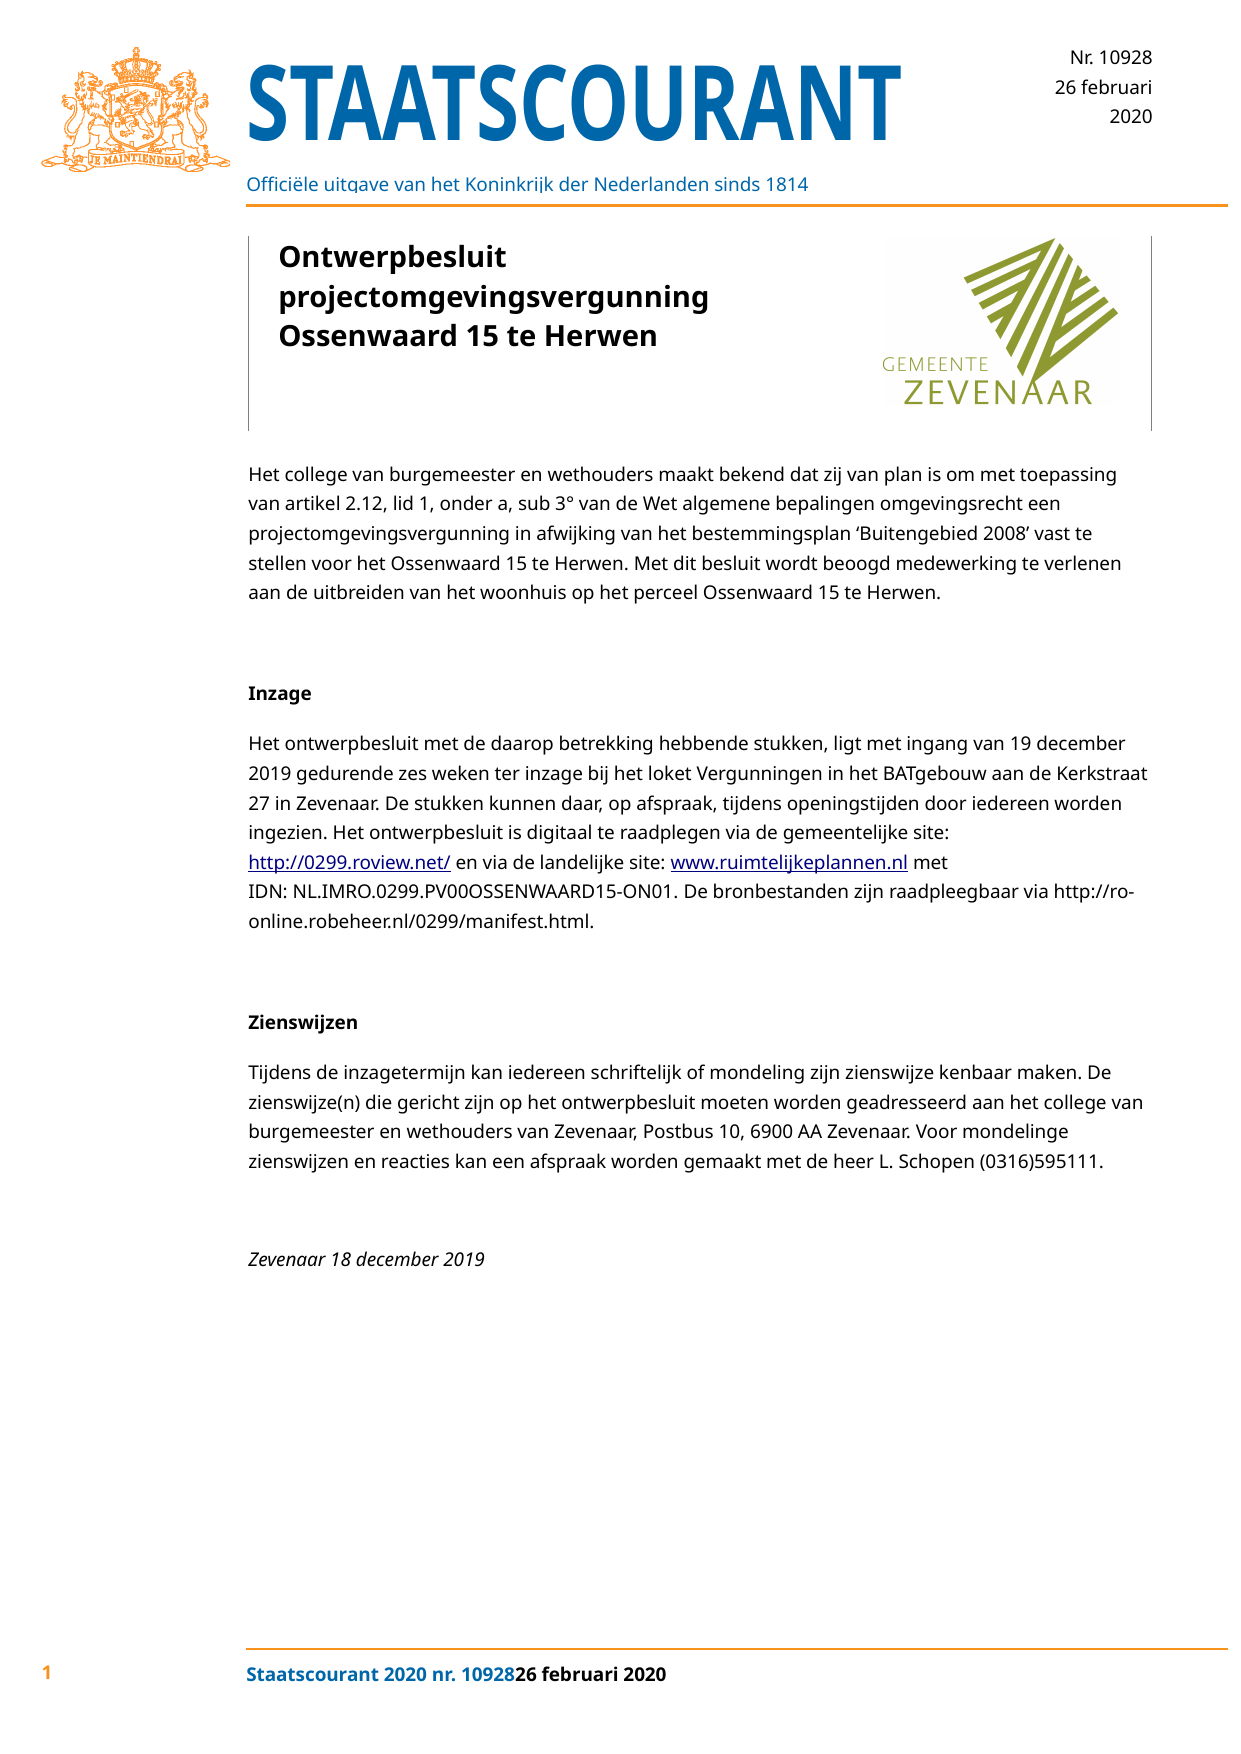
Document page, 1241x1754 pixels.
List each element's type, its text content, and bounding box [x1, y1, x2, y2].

picture [41, 47, 231, 172]
table_header Ontwerpbesluit projectomgevingsvergunning Ossenwaard 15 te Herwen [249, 236, 850, 431]
picture [882, 236, 1119, 406]
text Zevenaar 18 december 2019 [248, 1246, 1152, 1272]
text Zienswijzen [248, 1009, 1152, 1034]
text Het ontwerpbesluit met de daarop betrekking hebbende stukken, ligt met ingang van 19 december 2019 gedurende zes weken ter inzage bij het loket Vergunningen in het BATgebouw aan de Kerkstraat 27 in Zevenaar. De stukken kunnen daar, op afspraak, tijdens openingstijden door iedereen worden ingezien. Het ontwerpbesluit is digitaal te raadplegen via de gemeentelijke site: http://0299.roview.net/ en via de landelijke site: www.ruimtelijkeplannen.nl met IDN: NL.IMRO.0299.PV00OSSENWAARD15-ON01. De bronbestanden zijn raadpleegbaar via http://ro-online.robeheer.nl/0299/manifest.html. [248, 731, 1152, 934]
text Inzage [248, 680, 1152, 706]
text Tijdens de inzagetermijn kan iedereen schriftelijk of mondeling zijn zienswijze kenbaar maken. De zienswijze(n) die gericht zijn op het ontwerpbesluit moeten worden geadresseerd aan het college van burgemeester en wethouders van Zevenaar, Postbus 10, 6900 AA Zevenaar. Voor mondelinge zienswijzen en reacties kan een afspraak worden gemaakt met de heer L. Schopen (0316)595111. [248, 1059, 1152, 1174]
text Het college van burgemeester en wethouders maakt bekend dat zij van plan is om met toepassing van artikel 2.12, lid 1, onder a, sub 3° van de Wet algemene bepalingen omgevingsrecht een projectomgevingsvergunning in afwijking van het bestemmingsplan ‘Buitengebied 2008’ vast te stellen voor het Ossenwaard 15 te Herwen. Met dit besluit wordt beoogd medewerking te verlenen aan de uitbreiden van het woonhuis op het perceel Ossenwaard 15 te Herwen. [248, 461, 1152, 605]
table_header [850, 236, 1151, 431]
